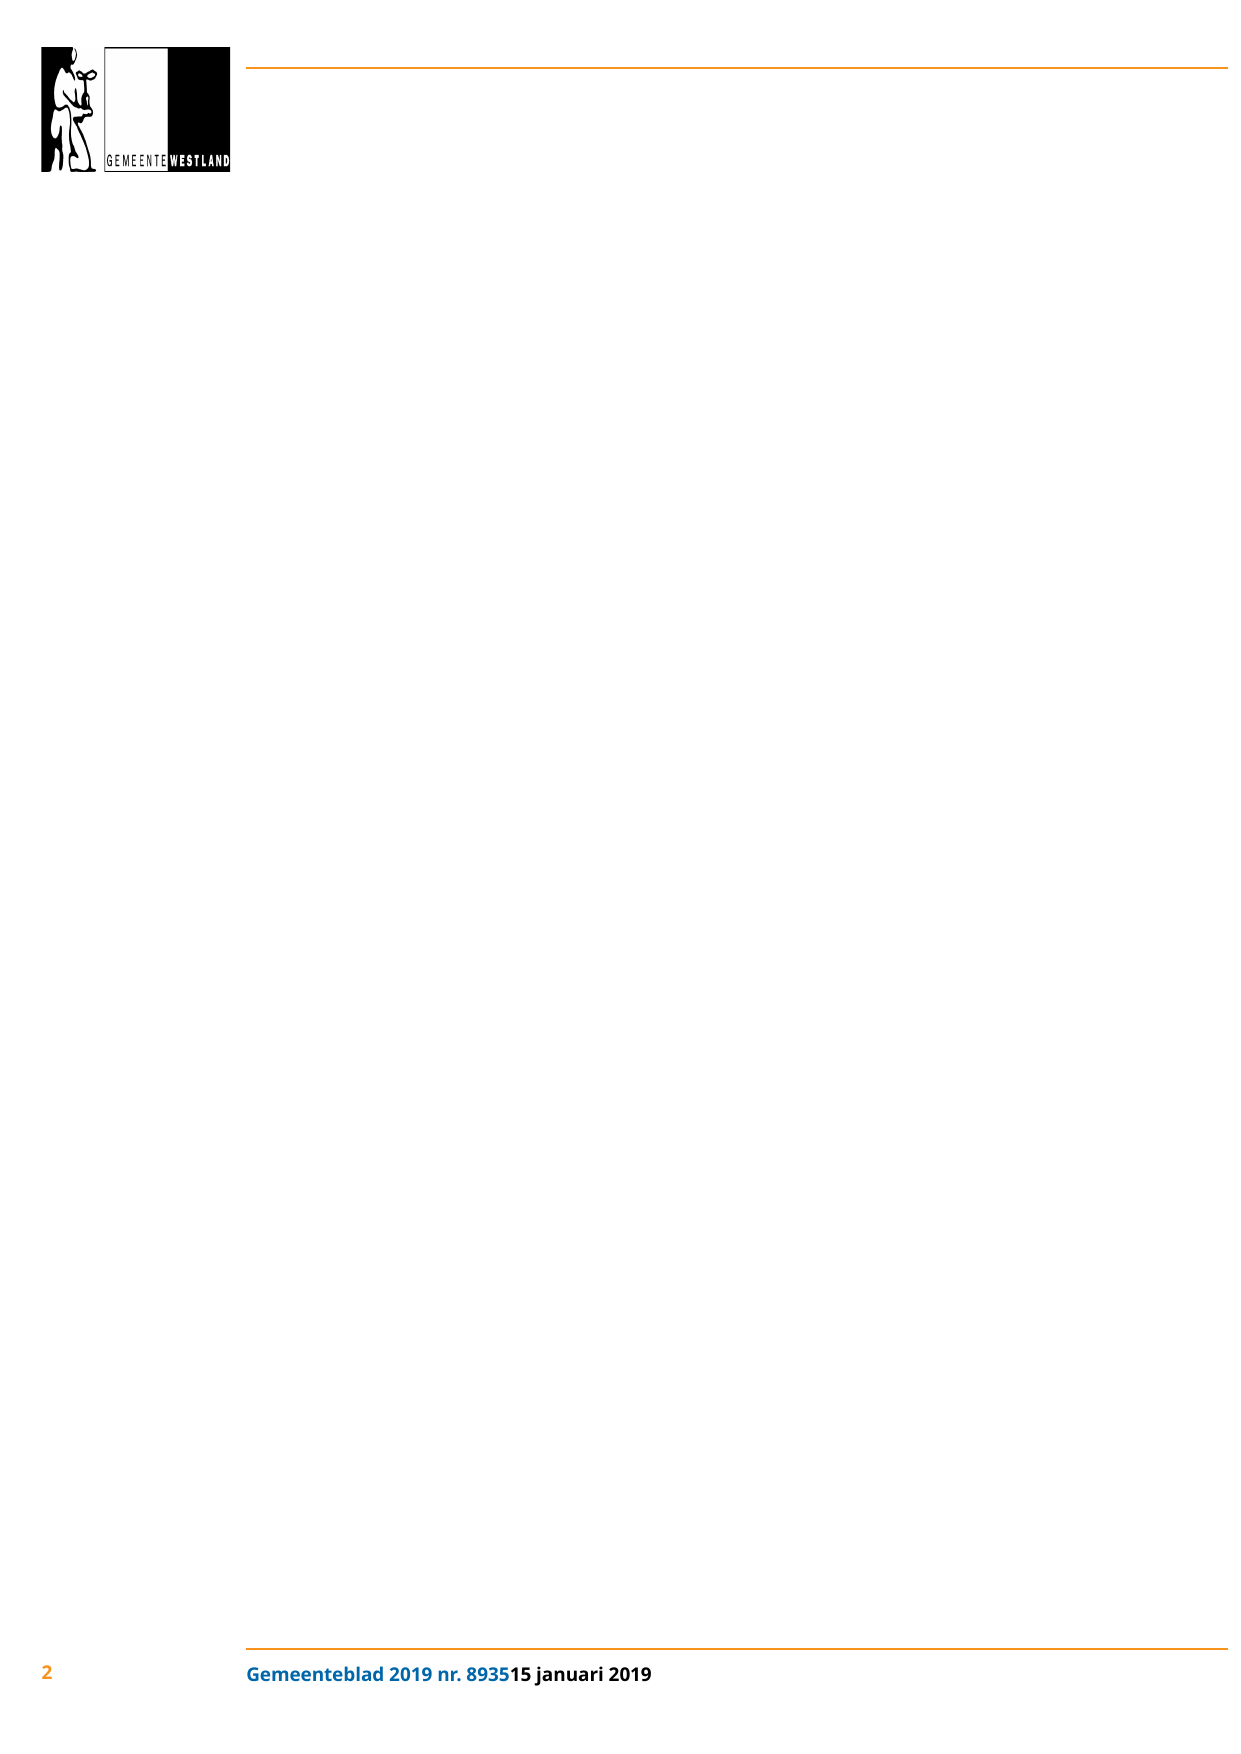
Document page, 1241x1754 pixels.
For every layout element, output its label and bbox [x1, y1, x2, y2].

picture [41, 47, 231, 172]
